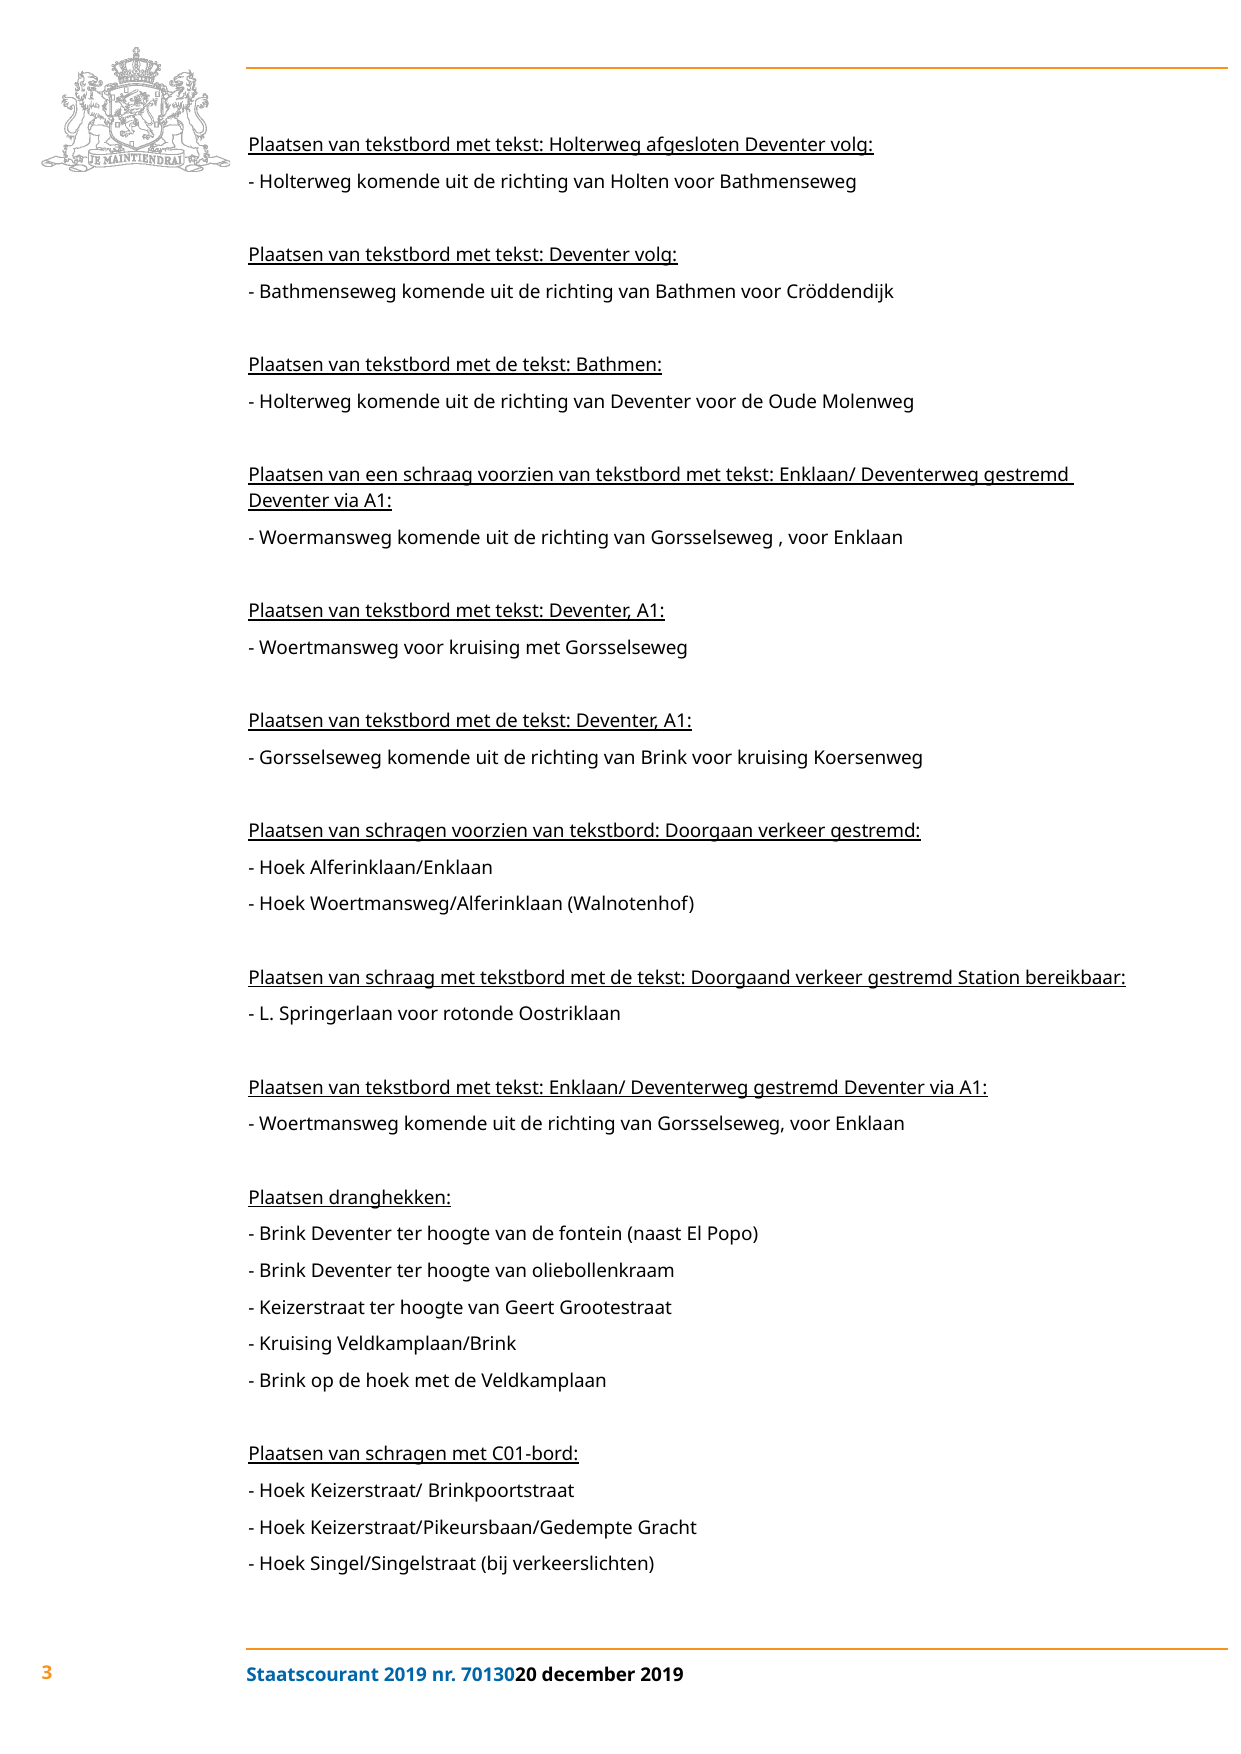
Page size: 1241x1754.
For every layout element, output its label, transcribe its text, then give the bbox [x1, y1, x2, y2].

text - Hoek Keizerstraat/ Brinkpoortstraat [248, 1477, 1152, 1503]
text - Woertmansweg voor kruising met Gorsselseweg [248, 634, 1152, 659]
text - Keizerstraat ter hoogte van Geert Grootestraat [248, 1294, 1152, 1319]
text - Brink Deventer ter hoogte van de fontein (naast El Popo) [248, 1221, 1152, 1246]
text - L. Springerlaan voor rotonde Oostriklaan [248, 1001, 1152, 1026]
text - Hoek Singel/Singelstraat (bij verkeerslichten) [248, 1551, 1152, 1576]
text - Brink op de hoek met de Veldkamplaan [248, 1367, 1152, 1393]
text - Hoek Alferinklaan/Enklaan [248, 854, 1152, 879]
text - Hoek Woertmansweg/Alferinklaan (Walnotenhof) [248, 891, 1152, 916]
text Plaatsen van tekstbord met de tekst: Deventer, A1: [248, 707, 1152, 733]
text - Woertmansweg komende uit de richting van Gorsselseweg, voor Enklaan [248, 1111, 1152, 1136]
text - Brink Deventer ter hoogte van oliebollenkraam [248, 1257, 1152, 1283]
text Plaatsen van tekstbord met de tekst: Bathmen: [248, 351, 1152, 377]
text - Woermansweg komende uit de richting van Gorsselseweg , voor Enklaan [248, 524, 1152, 549]
text Plaatsen van tekstbord met tekst: Deventer, A1: [248, 597, 1152, 623]
text - Hoek Keizerstraat/Pikeursbaan/Gedempte Gracht [248, 1514, 1152, 1539]
text - Bathmenseweg komende uit de richting van Bathmen voor Cröddendijk [248, 278, 1152, 304]
text Plaatsen van een schraag voorzien van tekstbord met tekst: Enklaan/ Deventerweg gestremd Deventer via A1: [248, 461, 1152, 513]
text Plaatsen van schragen met C01-bord: [248, 1441, 1152, 1466]
text - Kruising Veldkamplaan/Brink [248, 1331, 1152, 1356]
text - Holterweg komende uit de richting van Deventer voor de Oude Molenweg [248, 388, 1152, 414]
text Plaatsen van schraag met tekstbord met de tekst: Doorgaand verkeer gestremd Station bereikbaar: [248, 964, 1152, 989]
text Plaatsen dranghekken: [248, 1184, 1152, 1209]
text Plaatsen van tekstbord met tekst: Deventer volg: [248, 241, 1152, 267]
text - Holterweg komende uit de richting van Holten voor Bathmenseweg [248, 168, 1152, 194]
text Plaatsen van schragen voorzien van tekstbord: Doorgaan verkeer gestremd: [248, 817, 1152, 843]
text - Gorsselseweg komende uit de richting van Brink voor kruising Koersenweg [248, 744, 1152, 769]
picture [41, 47, 231, 172]
text Plaatsen van tekstbord met tekst: Holterweg afgesloten Deventer volg: [248, 131, 1152, 157]
text Plaatsen van tekstbord met tekst: Enklaan/ Deventerweg gestremd Deventer via A1: [248, 1074, 1152, 1099]
